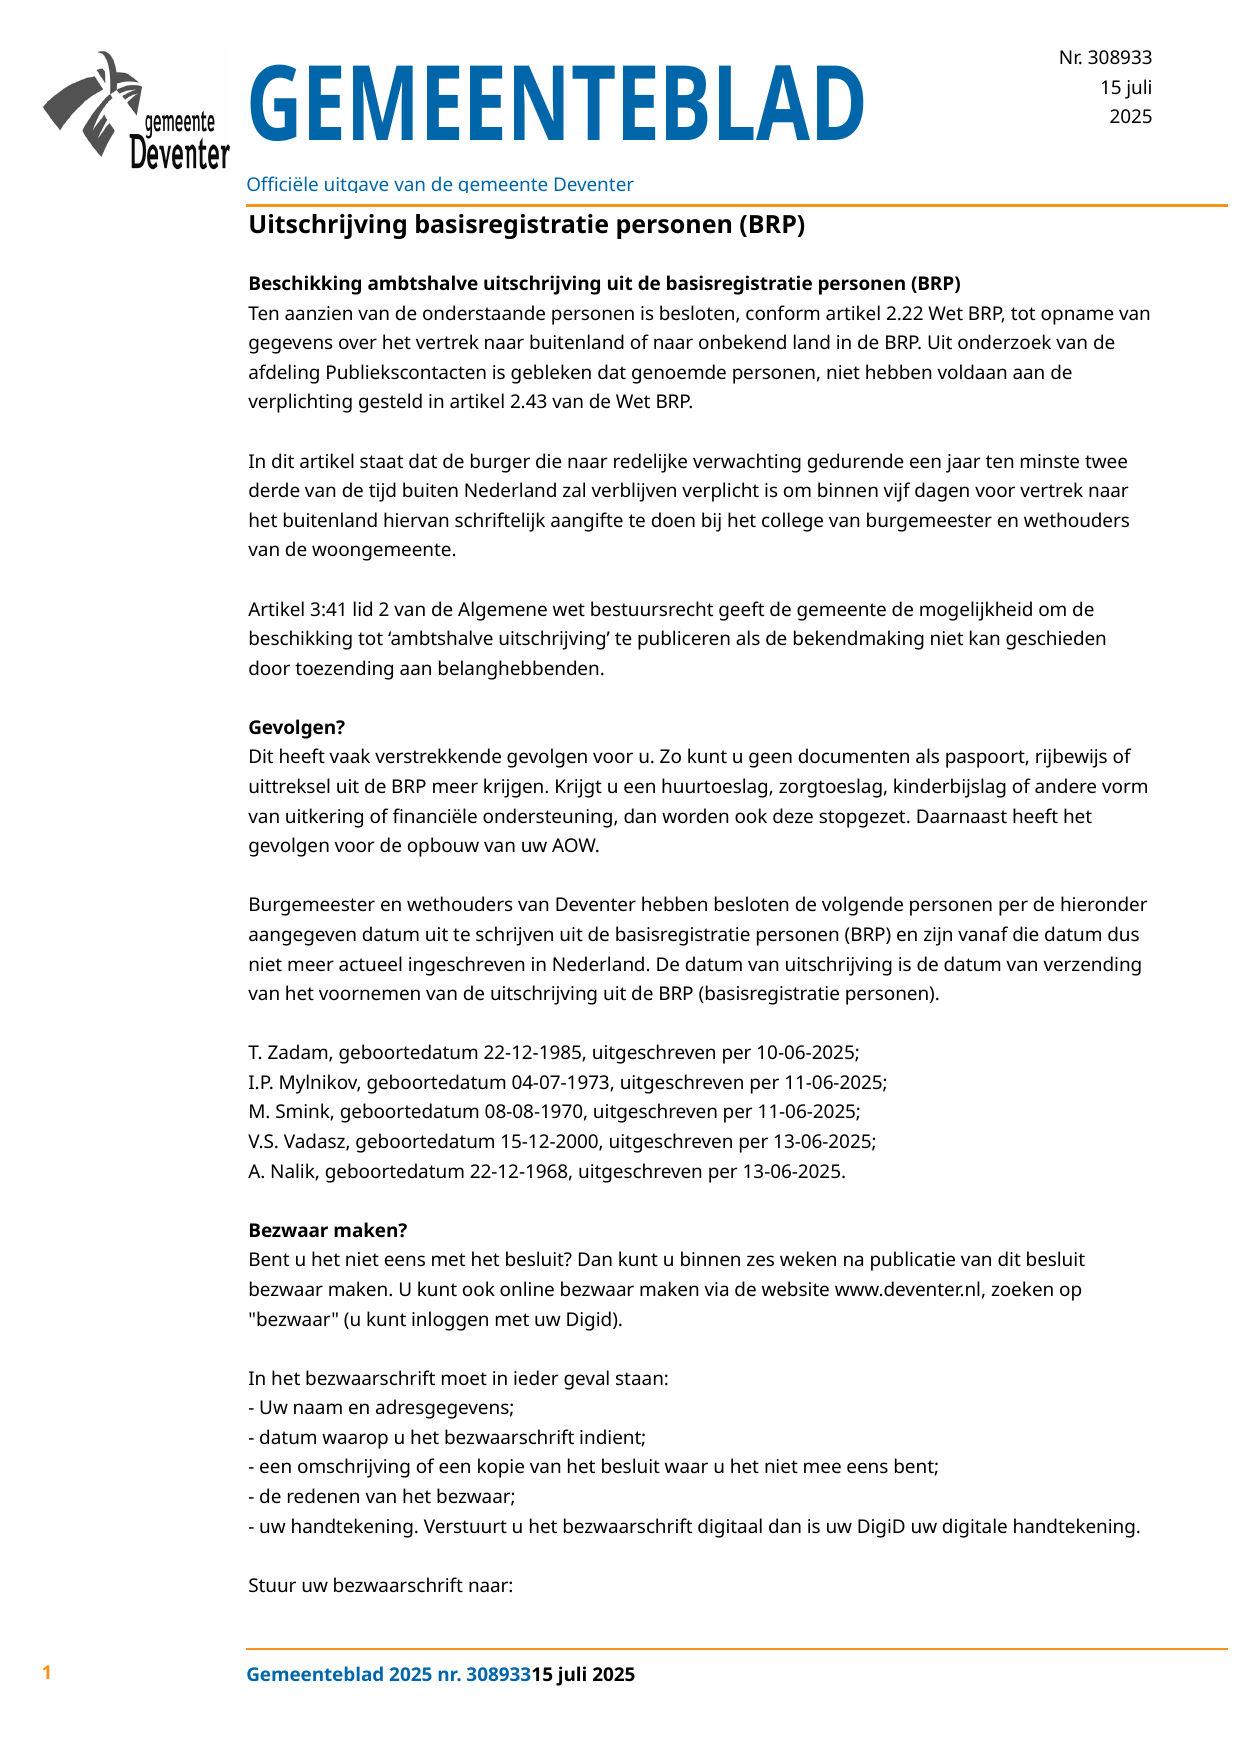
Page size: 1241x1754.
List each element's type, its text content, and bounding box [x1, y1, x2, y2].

text Beschikking ambtshalve uitschrijving uit de basisregistratie personen (BRP) [248, 270, 1152, 296]
text I.P. Mylnikov, geboortedatum 04-07-1973, uitgeschreven per 11-06-2025; [248, 1069, 1152, 1095]
text Gevolgen? [248, 714, 1152, 740]
text Bent u het niet eens met het besluit? Dan kunt u binnen zes weken na publicatie van dit besluit bezwaar maken. U kunt ook online bezwaar maken via de website www.deventer.nl, zoeken op "bezwaar" (u kunt inloggen met uw Digid). [248, 1247, 1152, 1331]
text Burgemeester en wethouders van Deventer hebben besloten de volgende personen per de hieronder aangegeven datum uit te schrijven uit de basisregistratie personen (BRP) en zijn vanaf die datum dus niet meer actueel ingeschreven in Nederland. De datum van uitschrijving is de datum van verzending van het voornemen van de uitschrijving uit de BRP (basisregistratie personen). [248, 892, 1152, 1006]
text Stuur uw bezwaarschrift naar: [248, 1572, 1152, 1598]
text - Uw naam en adresgegevens; [248, 1394, 1152, 1420]
text - datum waarop u het bezwaarschrift indient; [248, 1424, 1152, 1450]
text - de redenen van het bezwaar; [248, 1483, 1152, 1509]
text Artikel 3:41 lid 2 van de Algemene wet bestuursrecht geeft de gemeente de mogelijkheid om de beschikking tot ‘ambtshalve uitschrijving’ te publiceren als de bekendmaking niet kan geschieden door toezending aan belanghebbenden. [248, 596, 1152, 681]
text T. Zadam, geboortedatum 22-12-1985, uitgeschreven per 10-06-2025; [248, 1039, 1152, 1065]
text In het bezwaarschrift moet in ieder geval staan: [248, 1365, 1152, 1391]
text M. Smink, geboortedatum 08-08-1970, uitgeschreven per 11-06-2025; [248, 1099, 1152, 1124]
text - uw handtekening. Verstuurt u het bezwaarschrift digitaal dan is uw DigiD uw digitale handtekening. [248, 1513, 1152, 1538]
text Bezwaar maken? [248, 1217, 1152, 1243]
picture [41, 47, 231, 172]
text Dit heeft vaak verstrekkende gevolgen voor u. Zo kunt u geen documenten als paspoort, rijbewijs of uittreksel uit de BRP meer krijgen. Krijgt u een huurtoeslag, zorgtoeslag, kinderbijslag of andere vorm van uitkering of financiële ondersteuning, dan worden ook deze stopgezet. Daarnaast heeft het gevolgen voor de opbouw van uw AOW. [248, 744, 1152, 858]
text A. Nalik, geboortedatum 22-12-1968, uitgeschreven per 13-06-2025. [248, 1158, 1152, 1183]
text Ten aanzien van de onderstaande personen is besloten, conform artikel 2.22 Wet BRP, tot opname van gegevens over het vertrek naar buitenland of naar onbekend land in de BRP. Uit onderzoek van de afdeling Publiekscontacten is gebleken dat genoemde personen, niet hebben voldaan aan de verplichting gesteld in artikel 2.43 van de Wet BRP. [248, 300, 1152, 414]
text - een omschrijving of een kopie van het besluit waar u het niet mee eens bent; [248, 1454, 1152, 1479]
text V.S. Vadasz, geboortedatum 15-12-2000, uitgeschreven per 13-06-2025; [248, 1128, 1152, 1154]
text Uitschrijving basisregistratie personen (BRP) [248, 207, 1152, 241]
text In dit artikel staat dat de burger die naar redelijke verwachting gedurende een jaar ten minste twee derde van de tijd buiten Nederland zal verblijven verplicht is om binnen vijf dagen voor vertrek naar het buitenland hiervan schriftelijk aangifte te doen bij het college van burgemeester en wethouders van de woongemeente. [248, 448, 1152, 562]
